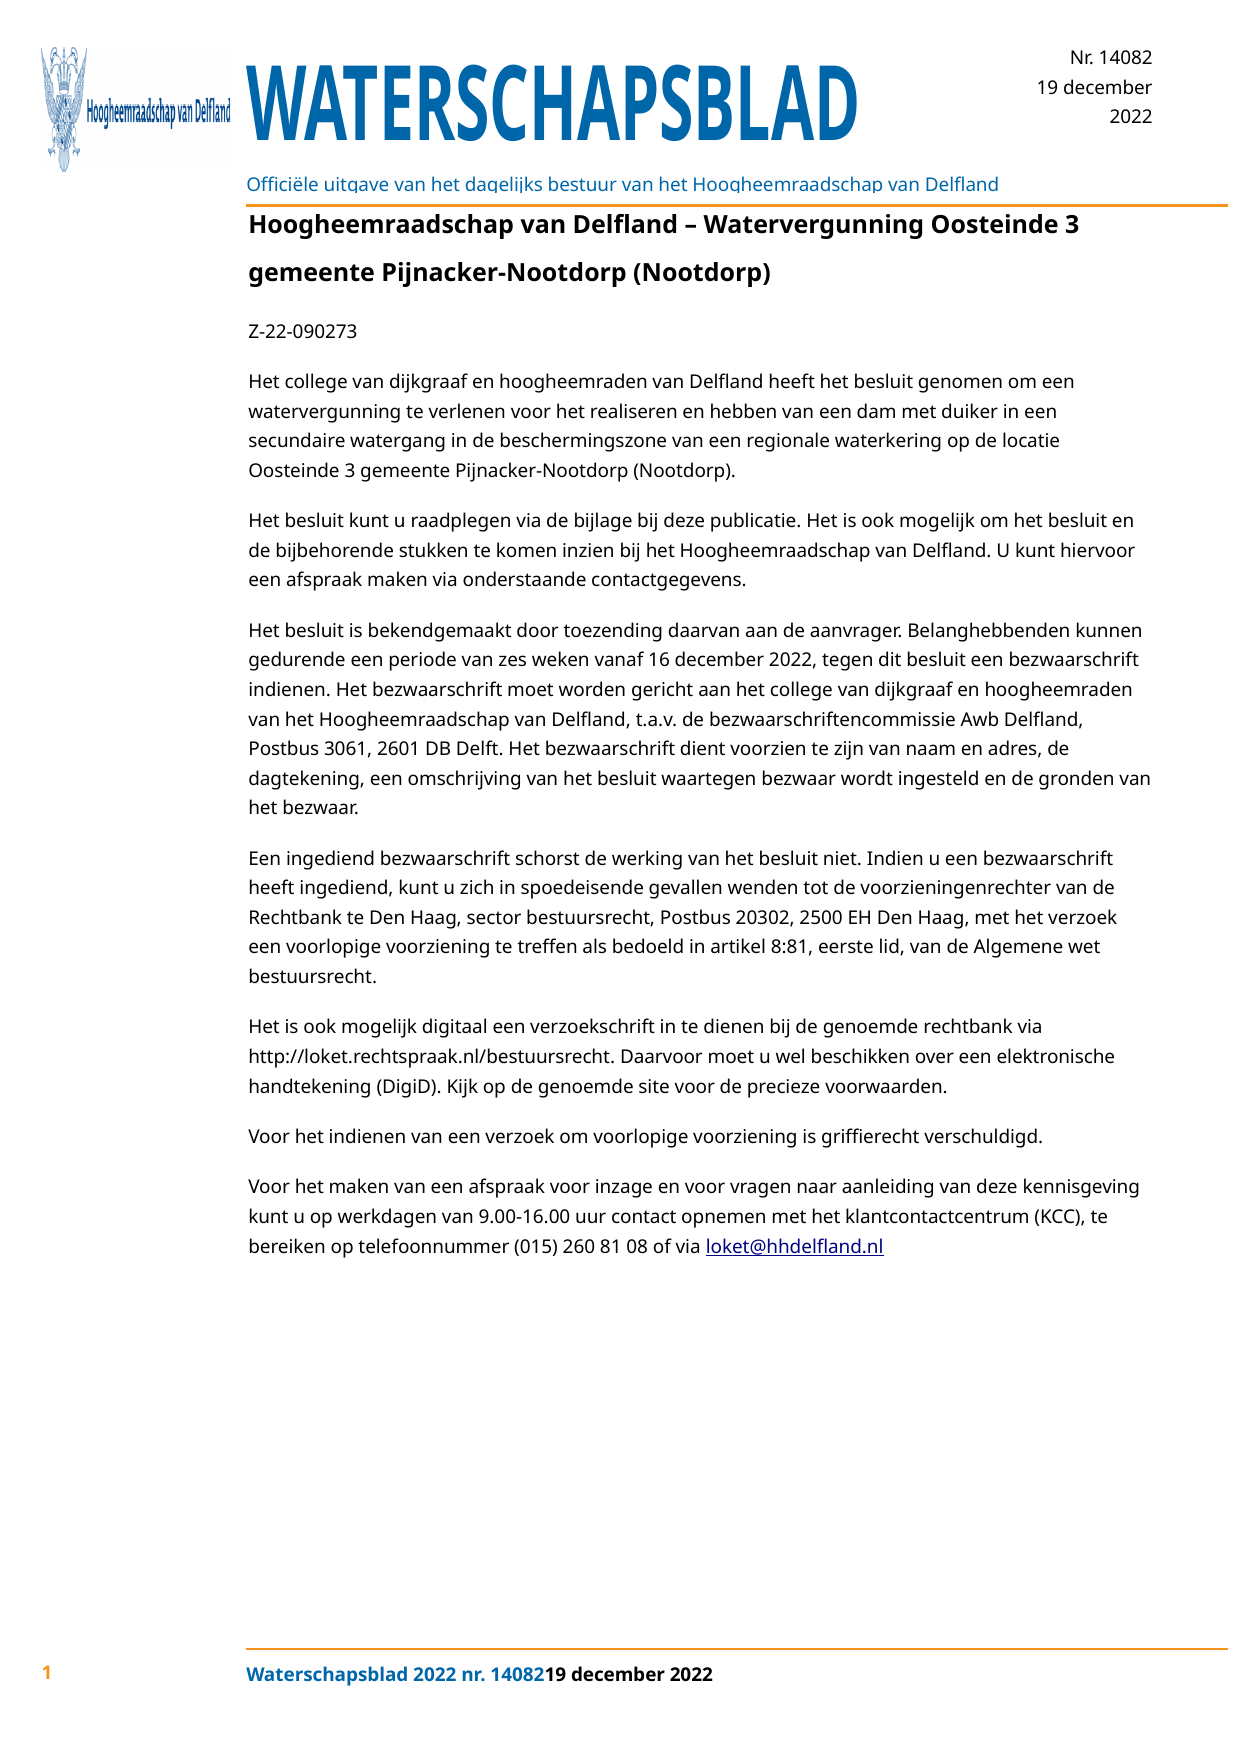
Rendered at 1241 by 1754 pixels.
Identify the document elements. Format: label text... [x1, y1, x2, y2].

text Het is ook mogelijk digitaal een verzoekschrift in te dienen bij de genoemde rechtbank via http://loket.rechtspraak.nl/bestuursrecht. Daarvoor moet u wel beschikken over een elektronische handtekening (DigiD). Kijk op de genoemde site voor de precieze voorwaarden. [248, 1014, 1152, 1099]
text Een ingediend bezwaarschrift schorst de werking van het besluit niet. Indien u een bezwaarschrift heeft ingediend, kunt u zich in spoedeisende gevallen wenden tot de voorzieningenrechter van de Rechtbank te Den Haag, sector bestuursrecht, Postbus 20302, 2500 EH Den Haag, met het verzoek een voorlopige voorziening te treffen als bedoeld in artikel 8:81, eerste lid, van de Algemene wet bestuursrecht. [248, 845, 1152, 989]
text Z-22-090273 [248, 318, 1152, 344]
text Voor het indienen van een verzoek om voorlopige voorziening is griffierecht verschuldigd. [248, 1123, 1152, 1149]
text Voor het maken van een afspraak voor inzage en voor vragen naar aanleiding van deze kennisgeving kunt u op werkdagen van 9.00-16.00 uur contact opnemen met het klantcontactcentrum (KCC), te bereiken op telefoonnummer (015) 260 81 08 of via loket@hhdelfland.nl [248, 1174, 1152, 1259]
text Het besluit is bekendgemaakt door toezending daarvan aan de aanvrager. Belanghebbenden kunnen gedurende een periode van zes weken vanaf 16 december 2022, tegen dit besluit een bezwaarschrift indienen. Het bezwaarschrift moet worden gericht aan het college van dijkgraaf en hoogheemraden van het Hoogheemraadschap van Delfland, t.a.v. de bezwaarschriftencommissie Awb Delfland, Postbus 3061, 2601 DB Delft. Het bezwaarschrift dient voorzien te zijn van naam en adres, de dagtekening, een omschrijving van het besluit waartegen bezwaar wordt ingesteld en de gronden van het bezwaar. [248, 617, 1152, 820]
text Het college van dijkgraaf en hoogheemraden van Delfland heeft het besluit genomen om een watervergunning te verlenen voor het realiseren en hebben van een dam met duiker in een secundaire watergang in de beschermingszone van een regionale waterkering op de locatie Oosteinde 3 gemeente Pijnacker-Nootdorp (Nootdorp). [248, 368, 1152, 483]
text Het besluit kunt u raadplegen via de bijlage bij deze publicatie. Het is ook mogelijk om het besluit en de bijbehorende stukken te komen inzien bij het Hoogheemraadschap van Delfland. U kunt hiervoor een afspraak maken via onderstaande contactgegevens. [248, 507, 1152, 592]
text Hoogheemraadschap van Delfland – Watervergunning Oosteinde 3 gemeente Pijnacker-Nootdorp (Nootdorp) [248, 207, 1152, 288]
picture [41, 47, 231, 172]
